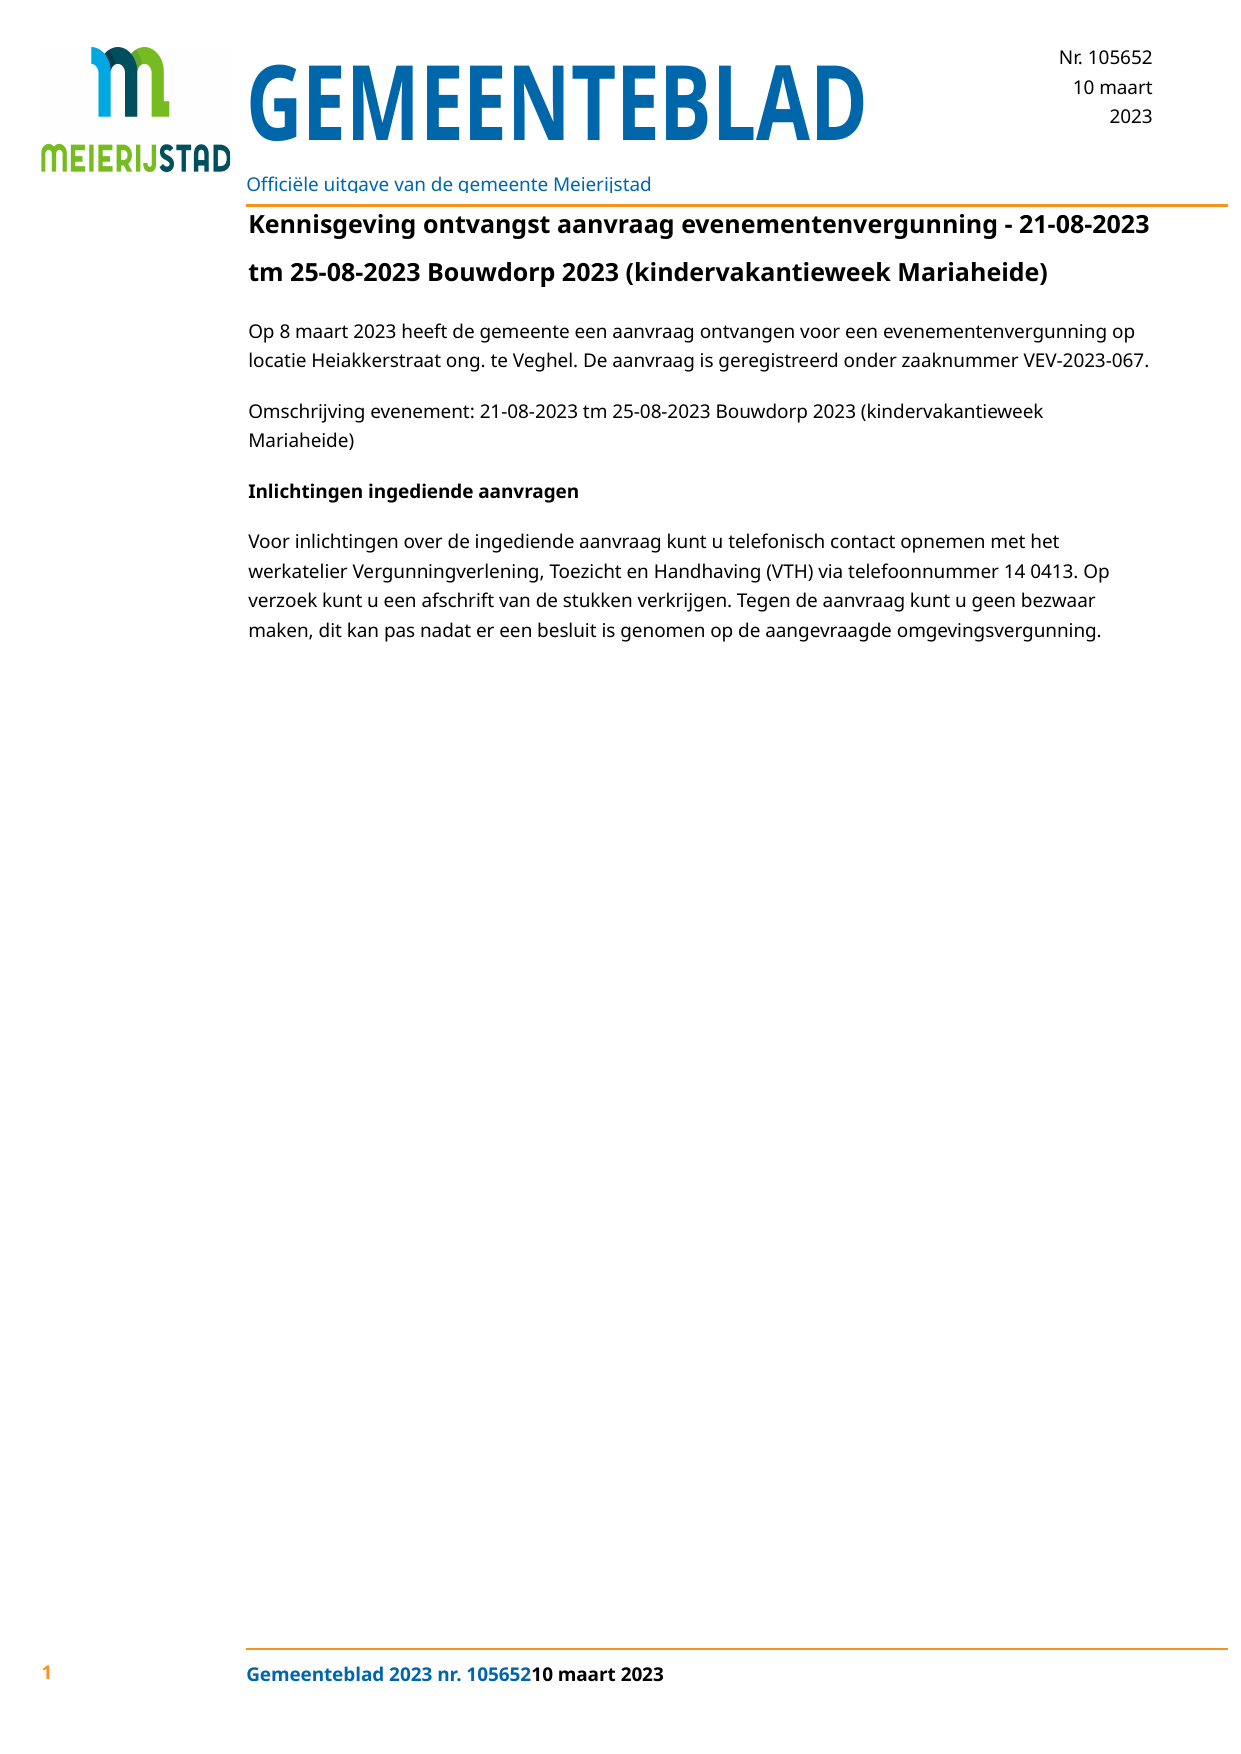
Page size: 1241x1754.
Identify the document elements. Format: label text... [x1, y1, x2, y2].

text Omschrijving evenement: 21-08-2023 tm 25-08-2023 Bouwdorp 2023 (kindervakantieweek Mariaheide) [248, 398, 1152, 453]
picture [41, 47, 231, 172]
text Kennisgeving ontvangst aanvraag evenementenvergunning - 21-08-2023 tm 25-08-2023 Bouwdorp 2023 (kindervakantieweek Mariaheide) [248, 207, 1152, 288]
text Inlichtingen ingediende aanvragen [248, 478, 1152, 504]
text Op 8 maart 2023 heeft de gemeente een aanvraag ontvangen voor een evenementenvergunning op locatie Heiakkerstraat ong. te Veghel. De aanvraag is geregistreerd onder zaaknummer VEV-2023-067. [248, 318, 1152, 373]
text Voor inlichtingen over de ingediende aanvraag kunt u telefonisch contact opnemen met het werkatelier Vergunningverlening, Toezicht en Handhaving (VTH) via telefoonnummer 14 0413. Op verzoek kunt u een afschrift van de stukken verkrijgen. Tegen de aanvraag kunt u geen bezwaar maken, dit kan pas nadat er een besluit is genomen op de aangevraagde omgevingsvergunning. [248, 528, 1152, 643]
